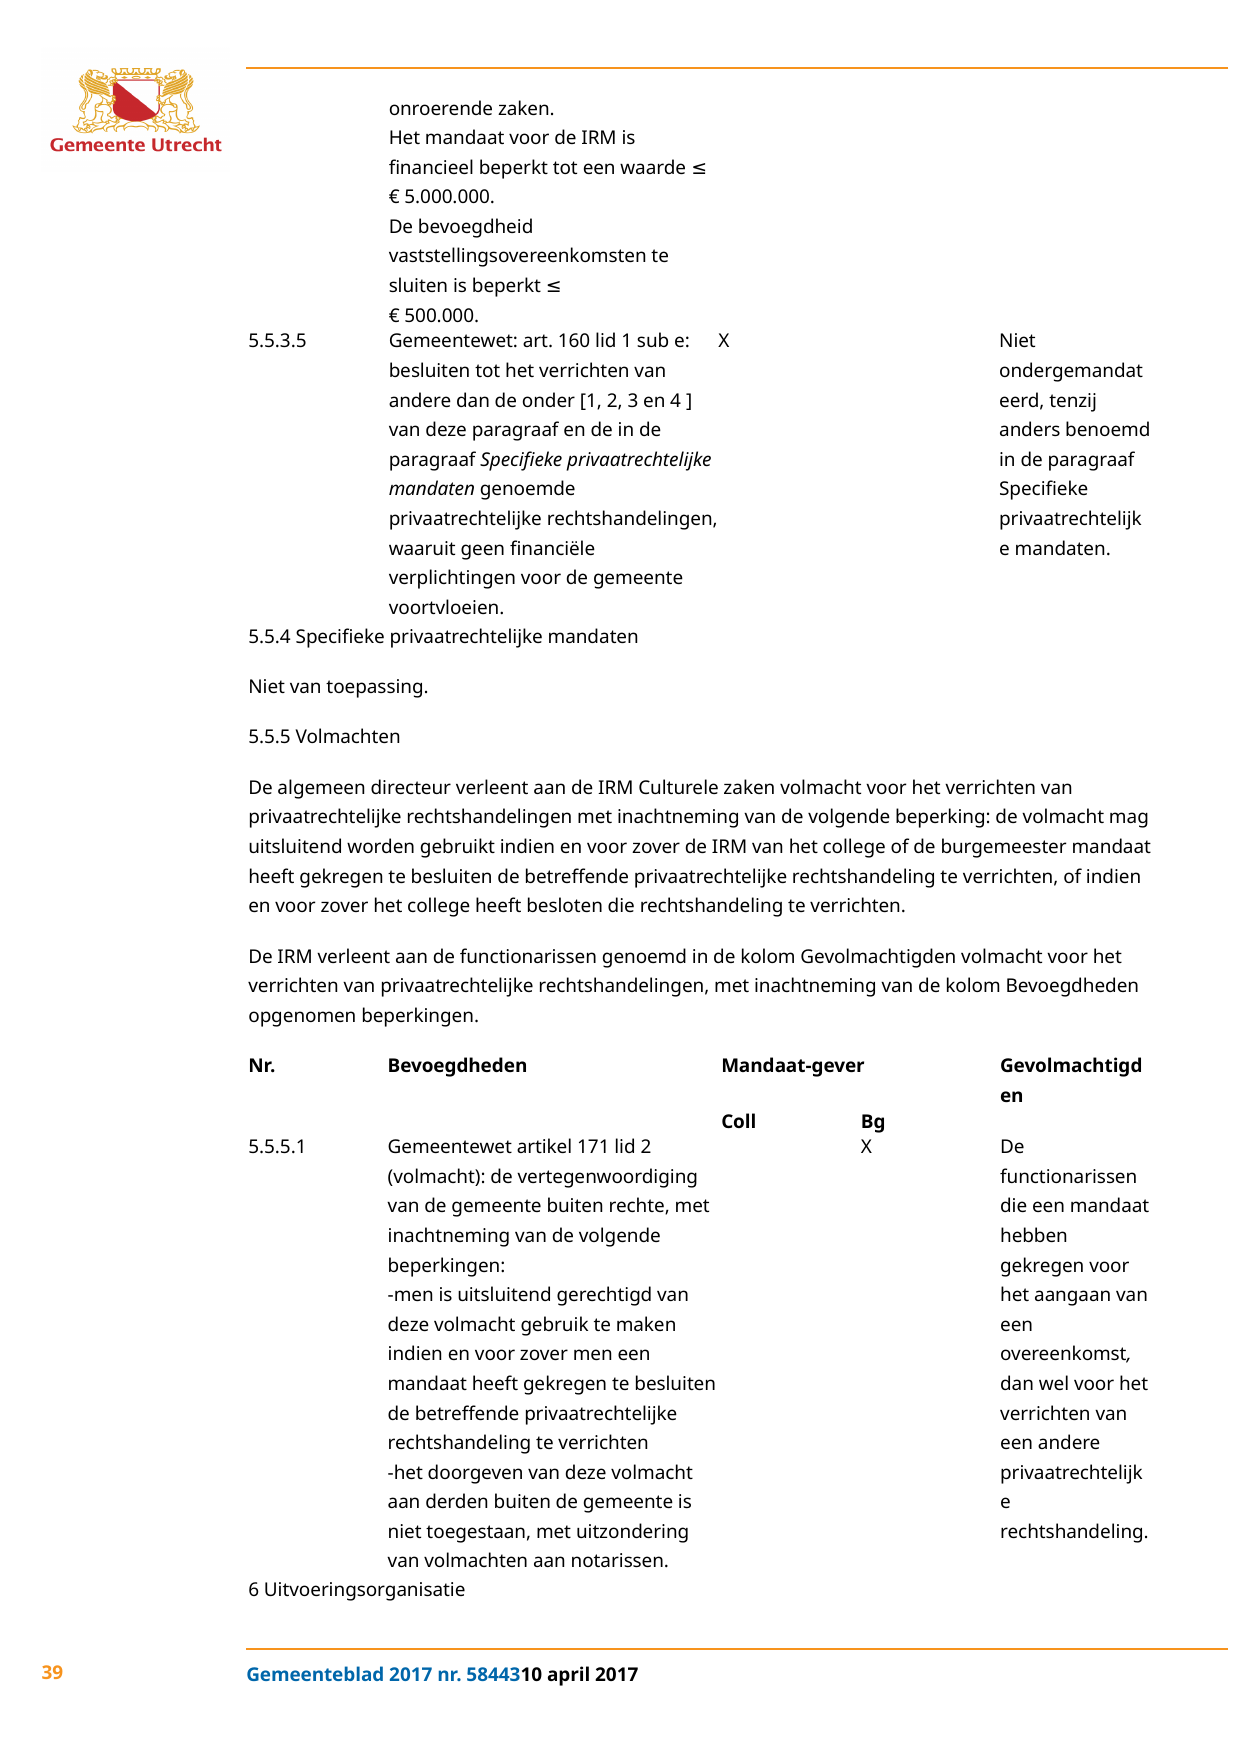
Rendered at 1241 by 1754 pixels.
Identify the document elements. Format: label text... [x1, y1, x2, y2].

table_cell [388, 1108, 721, 1133]
picture [41, 47, 231, 172]
table_cell [721, 1134, 861, 1573]
table_header Bevoegdheden [388, 1053, 721, 1108]
text 6 Uitvoeringsorganisatie [248, 1577, 1152, 1602]
text 5.5.4 Specifieke privaatrechtelijke mandaten [248, 623, 1152, 648]
table_cell [999, 95, 1152, 328]
table_cell [248, 1108, 387, 1133]
table_cell X [718, 328, 858, 619]
table_cell [859, 328, 999, 619]
table_cell Niet ondergemandateerd, tenzij anders benoemd in de paragraaf Specifieke privaatrechtelijke mandaten. [999, 328, 1152, 619]
text 5.5.5 Volmachten [248, 724, 1152, 749]
table_cell X [861, 1134, 1000, 1573]
table_header Nr. [248, 1053, 387, 1108]
table_cell 5.5.5.1 [248, 1134, 387, 1573]
text Niet van toepassing. [248, 673, 1152, 699]
table_cell [1000, 1108, 1152, 1133]
table_cell 5.5.3.5 [248, 328, 388, 619]
table_cell Gemeentewet artikel 171 lid 2 (volmacht): de vertegenwoordiging van de gemeente buiten rechte, met inachtneming van de volgende beperkingen: -men is uitsluitend gerechtigd van deze volmacht gebruik te maken indien en voor zover men een mandaat heeft gekregen te besluiten de betreffende privaatrechtelijke rechtshandeling te verrichten -het doorgeven van deze volmacht aan derden buiten de gemeente is niet toegestaan, met uitzondering van volmachten aan notarissen. [388, 1134, 721, 1573]
table_cell Bg [861, 1108, 1000, 1133]
table_header Gevolmachtigden [1000, 1053, 1152, 1108]
text De algemeen directeur verleent aan de IRM Culturele zaken volmacht voor het verrichten van privaatrechtelijke rechtshandelingen met inachtneming van de volgende beperking: de volmacht mag uitsluitend worden gebruikt indien en voor zover de IRM van het college of de burgemeester mandaat heeft gekregen te besluiten de betreffende privaatrechtelijke rechtshandeling te verrichten, of indien en voor zover het college heeft besloten die rechtshandeling te verrichten. [248, 774, 1152, 918]
table_cell onroerende zaken. Het mandaat voor de IRM is financieel beperkt tot een waarde ≤ € 5.000.000. De bevoegdheid vaststellingsovereenkomsten te sluiten is beperkt ≤ € 500.000. [389, 95, 718, 328]
table_header Mandaat-gever [721, 1053, 1000, 1108]
table_cell [248, 95, 388, 328]
table_cell Gemeentewet: art. 160 lid 1 sub e: besluiten tot het verrichten van andere dan de onder [1, 2, 3 en 4 ] van deze paragraaf en de in de paragraaf Specifieke privaatrechtelijke mandaten genoemde privaatrechtelijke rechtshandelingen, waaruit geen financiële verplichtingen voor de gemeente voortvloeien. [389, 328, 718, 619]
text De IRM verleent aan de functionarissen genoemd in de kolom Gevolmachtigden volmacht voor het verrichten van privaatrechtelijke rechtshandelingen, met inachtneming van de kolom Bevoegdheden opgenomen beperkingen. [248, 943, 1152, 1028]
table_cell De functionarissen die een mandaat hebben gekregen voor het aangaan van een overeenkomst, dan wel voor het verrichten van een andere privaatrechtelijke rechtshandeling. [1000, 1134, 1152, 1573]
table_cell [718, 95, 858, 328]
table_cell Coll [721, 1108, 861, 1133]
table_cell [859, 95, 999, 328]
